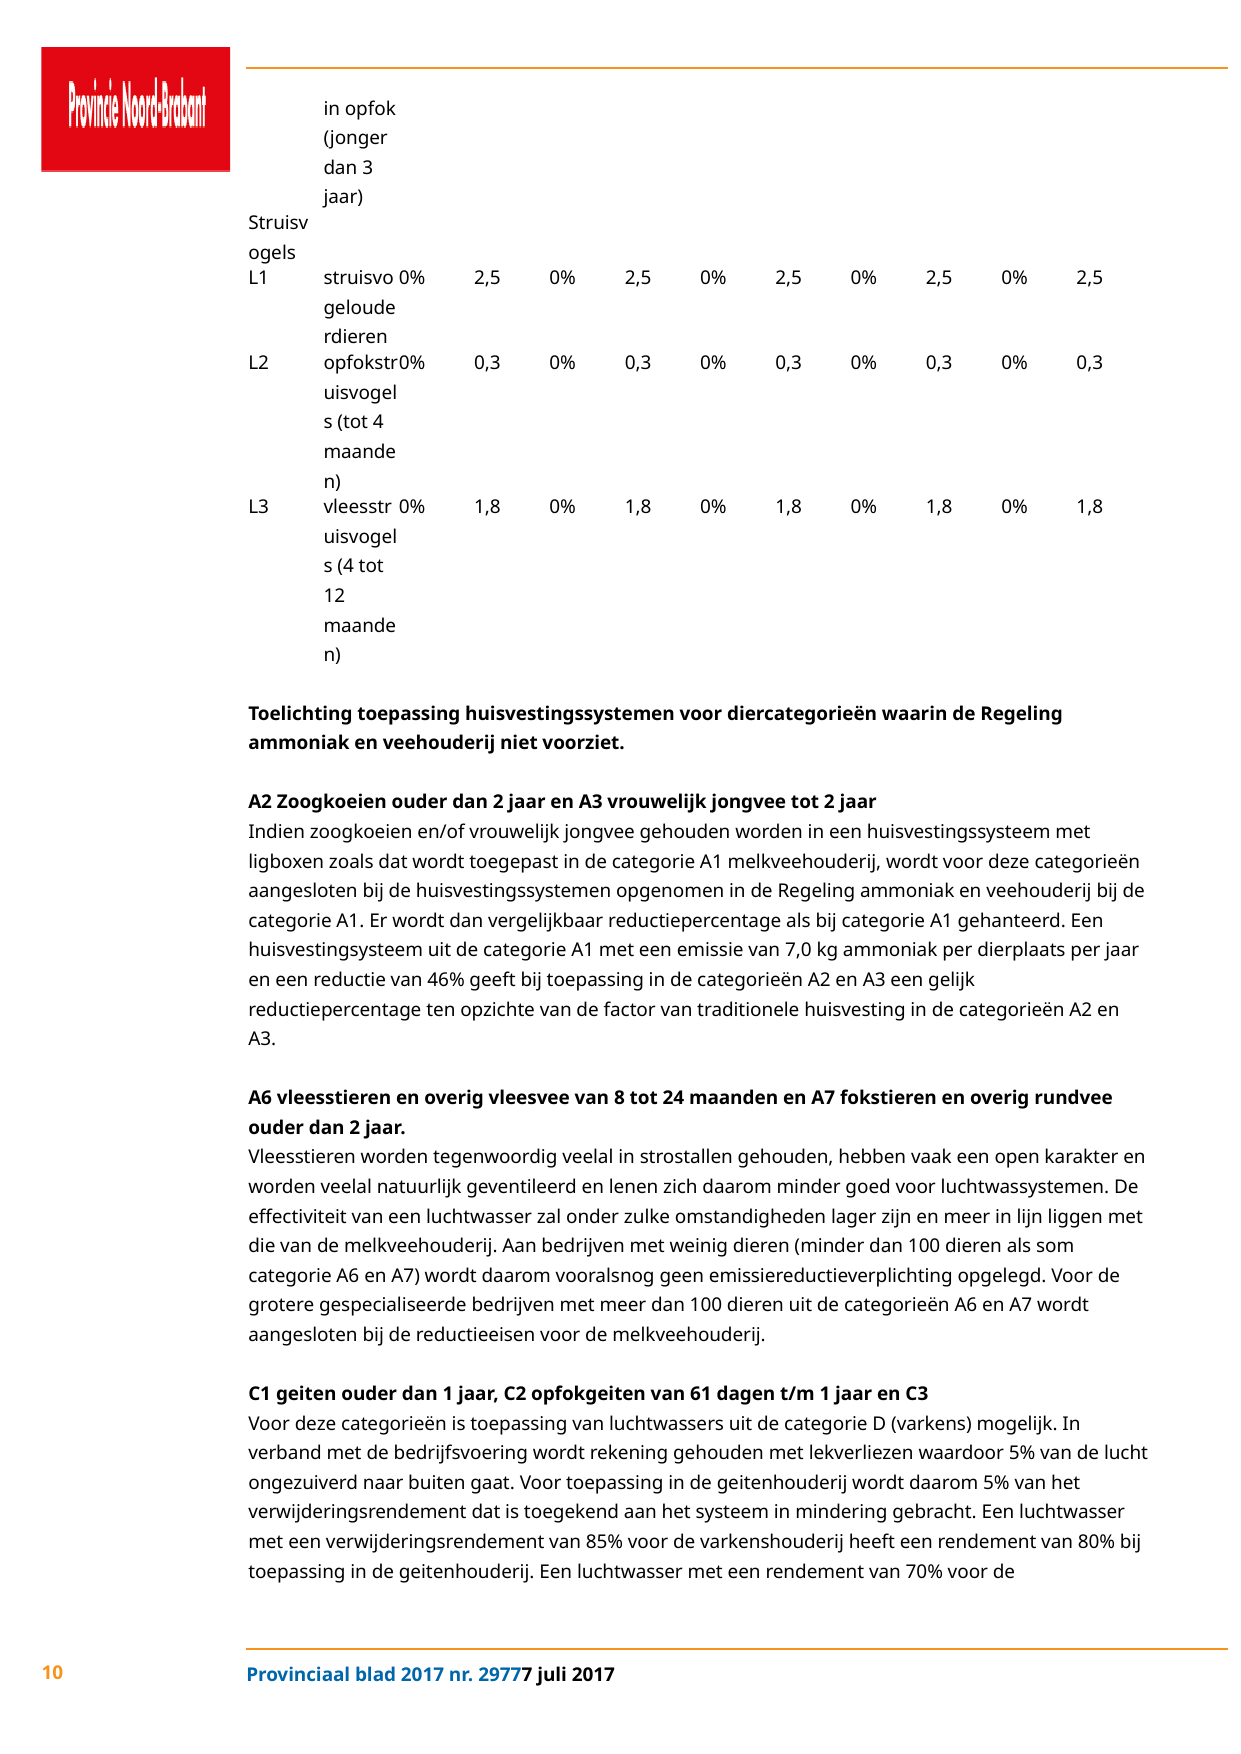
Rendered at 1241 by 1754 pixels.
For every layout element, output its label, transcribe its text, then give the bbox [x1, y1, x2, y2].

table_cell 0,3 [775, 350, 850, 493]
table_cell 2,5 [775, 265, 850, 349]
table_cell 2,5 [1076, 265, 1152, 349]
table_cell 2,5 [926, 265, 1001, 349]
table_cell 2,5 [474, 265, 549, 349]
text Vleesstieren worden tegenwoordig veelal in strostallen gehouden, hebben vaak een open karakter en worden veelal natuurlijk geventileerd en lenen zich daarom minder goed voor luchtwassystemen. De effectiviteit van een luchtwasser zal onder zulke omstandigheden lager zijn en meer in lijn liggen met die van de melkveehouderij. Aan bedrijven met weinig dieren (minder dan 100 dieren als som categorie A6 en A7) wordt daarom vooralsnog geen emissiereductieverplichting opgelegd. Voor de grotere gespecialiseerde bedrijven met meer dan 100 dieren uit de categorieën A6 en A7 wordt aangesloten bij de reductieeisen voor de melkveehouderij. [248, 1144, 1152, 1347]
table_cell 0% [549, 350, 624, 493]
table_cell 1,8 [926, 494, 1001, 667]
table_cell 2,5 [625, 265, 700, 349]
table_cell [248, 95, 323, 209]
table_cell [1001, 95, 1076, 209]
table_cell [474, 95, 549, 209]
text A6 vleesstieren en overig vleesvee van 8 tot 24 maanden en A7 fokstieren en overig rundvee ouder dan 2 jaar. [248, 1084, 1152, 1140]
table_cell 0% [850, 350, 926, 493]
table_cell 0,3 [1076, 350, 1152, 493]
table_cell 0% [1001, 494, 1076, 667]
table_cell 0% [399, 494, 474, 667]
table_cell [625, 209, 700, 264]
picture [41, 47, 231, 172]
table_cell Struisvo­gels [248, 209, 323, 264]
text Voor deze categorieën is toepassing van luchtwassers uit de categorie D (varkens) mogelijk. In verband met de bedrijfsvoering wordt rekening gehouden met lekverliezen waardoor 5% van de lucht ongezuiverd naar buiten gaat. Voor toepassing in de geitenhouderij wordt daarom 5% van het verwijderingsrendement dat is toegekend aan het systeem in mindering gebracht. Een luchtwasser met een verwijderingsrendement van 85% voor de varkenshouderij heeft een rendement van 80% bij toepassing in de geitenhouderij. Een luchtwasser met een rendement van 70% voor de [248, 1410, 1152, 1584]
table_cell 0% [700, 494, 775, 667]
text C1 geiten ouder dan 1 jaar, C2 opfokgeiten van 61 dagen t/m 1 jaar en C3 [248, 1380, 1152, 1406]
table_cell 0% [1001, 350, 1076, 493]
table_cell [549, 209, 624, 264]
table_cell [700, 95, 775, 209]
table_cell [775, 209, 850, 264]
table_cell [926, 95, 1001, 209]
table_cell 0% [549, 265, 624, 349]
table_cell 0,3 [926, 350, 1001, 493]
table_cell struisvogelouderdieren [323, 265, 398, 349]
table_cell [625, 95, 700, 209]
text Toelichting toepassing huisvestingssystemen voor diercategorieën waarin de Regeling ammoniak en veehouderij niet voorziet. [248, 700, 1152, 755]
table_cell 0,3 [474, 350, 549, 493]
table_cell 0% [549, 494, 624, 667]
table_cell [850, 209, 926, 264]
table_cell [399, 95, 474, 209]
table_cell [926, 209, 1001, 264]
table_cell opfokstruisvogels (tot 4 maanden) [323, 350, 398, 493]
table_cell [474, 209, 549, 264]
table_cell [850, 95, 926, 209]
table_cell 1,8 [775, 494, 850, 667]
table_cell [1001, 209, 1076, 264]
table_cell in opfok (jonger dan 3 jaar) [323, 95, 398, 209]
table_cell [700, 209, 775, 264]
table_cell [323, 209, 398, 264]
table_cell 0% [850, 265, 926, 349]
text Indien zoogkoeien en/of vrouwelijk jongvee gehouden worden in een huisvestingssysteem met ligboxen zoals dat wordt toegepast in de categorie A1 melkveehouderij, wordt voor deze categorieën aangesloten bij de huisvestingssystemen opgenomen in de Regeling ammoniak en veehouderij bij de categorie A1. Er wordt dan vergelijkbaar reductiepercentage als bij categorie A1 gehanteerd. Een huisvestingsysteem uit de categorie A1 met een emissie van 7,0 kg ammoniak per dierplaats per jaar en een reductie van 46% geeft bij toepassing in de categorieën A2 en A3 een gelijk reductiepercentage ten opzichte van de factor van traditionele huisvesting in de categorieën A2 en A3. [248, 818, 1152, 1051]
table_cell 0% [700, 350, 775, 493]
table_cell [775, 95, 850, 209]
table_cell 1,8 [1076, 494, 1152, 667]
table_cell 0,3 [625, 350, 700, 493]
text A2 Zoogkoeien ouder dan 2 jaar en A3 vrouwelijk jongvee tot 2 jaar [248, 789, 1152, 814]
table_cell vleesstruisvogels (4 tot 12 maanden) [323, 494, 398, 667]
table_cell 0% [1001, 265, 1076, 349]
table_cell L1 [248, 265, 323, 349]
table_cell [1076, 95, 1152, 209]
table_cell L2 [248, 350, 323, 493]
table_cell L3 [248, 494, 323, 667]
table_cell 0% [850, 494, 926, 667]
table_cell [549, 95, 624, 209]
table_cell 0% [399, 350, 474, 493]
table_cell 0% [700, 265, 775, 349]
table_cell 0% [399, 265, 474, 349]
table_cell [399, 209, 474, 264]
table_cell 1,8 [474, 494, 549, 667]
table_cell 1,8 [625, 494, 700, 667]
